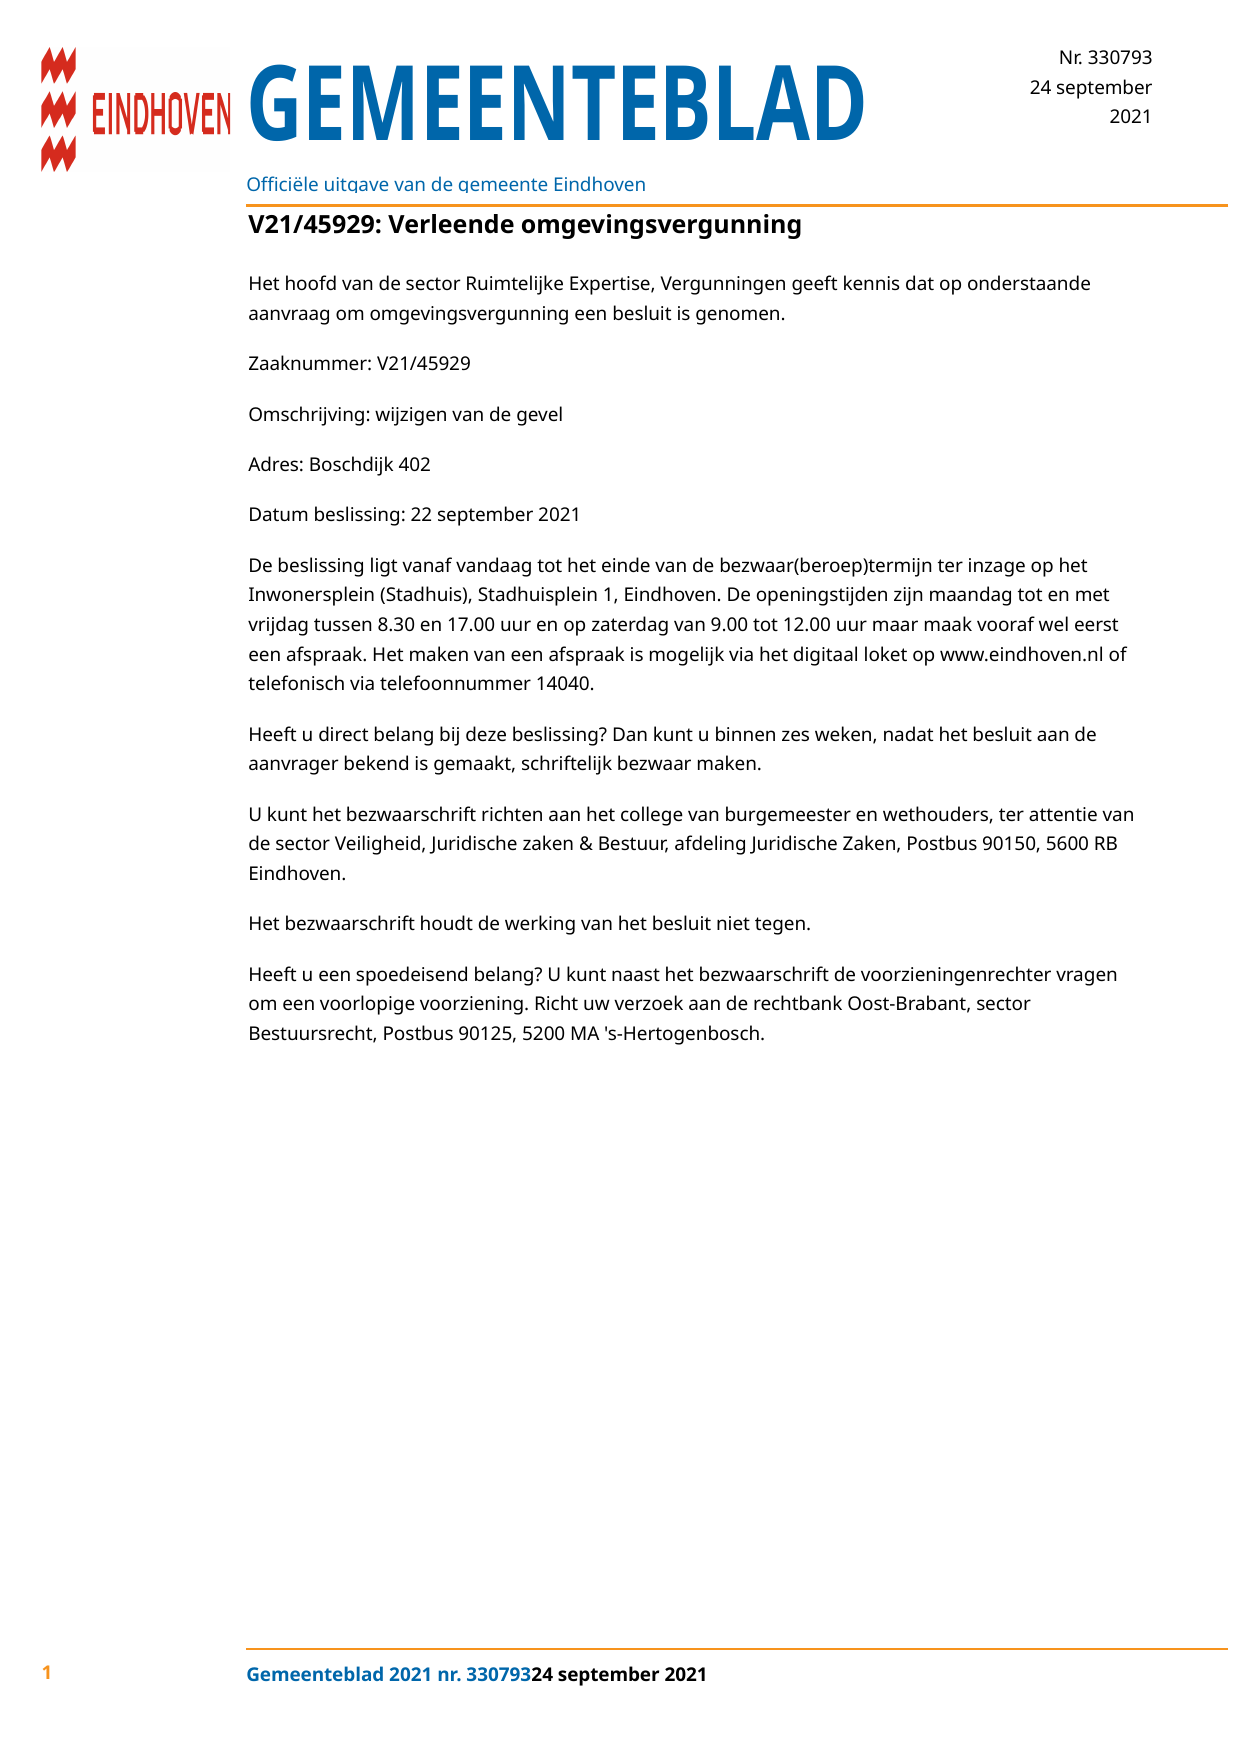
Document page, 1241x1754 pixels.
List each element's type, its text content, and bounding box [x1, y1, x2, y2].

text V21/45929: Verleende omgevingsvergunning [248, 207, 1152, 241]
picture [41, 47, 231, 172]
text De beslissing ligt vanaf vandaag tot het einde van de bezwaar(beroep)termijn ter inzage op het Inwonersplein (Stadhuis), Stadhuisplein 1, Eindhoven. De openingstijden zijn maandag tot en met vrijdag tussen 8.30 en 17.00 uur en op zaterdag van 9.00 tot 12.00 uur maar maak vooraf wel eerst een afspraak. Het maken van een afspraak is mogelijk via het digitaal loket op www.eindhoven.nl of telefonisch via telefoonnummer 14040. [248, 552, 1152, 696]
text Heeft u direct belang bij deze beslissing? Dan kunt u binnen zes weken, nadat het besluit aan de aanvrager bekend is gemaakt, schriftelijk bezwaar maken. [248, 721, 1152, 776]
text Het hoofd van de sector Ruimtelijke Expertise, Vergunningen geeft kennis dat op onderstaande aanvraag om omgevingsvergunning een besluit is genomen. [248, 270, 1152, 326]
text U kunt het bezwaarschrift richten aan het college van burgemeester en wethouders, ter attentie van de sector Veiligheid, Juridische zaken & Bestuur, afdeling Juridische Zaken, Postbus 90150, 5600 RB Eindhoven. [248, 801, 1152, 886]
text Omschrijving: wijzigen van de gevel [248, 401, 1152, 426]
text Het bezwaarschrift houdt de werking van het besluit niet tegen. [248, 910, 1152, 936]
text Heeft u een spoedeisend belang? U kunt naast het bezwaarschrift de voorzieningenrechter vragen om een voorlopige voorziening. Richt uw verzoek aan de rechtbank Oost-Brabant, sector Bestuursrecht, Postbus 90125, 5200 MA 's-Hertogenbosch. [248, 961, 1152, 1046]
text Datum beslissing: 22 september 2021 [248, 502, 1152, 527]
text Zaaknummer: V21/45929 [248, 350, 1152, 376]
text Adres: Boschdijk 402 [248, 451, 1152, 477]
